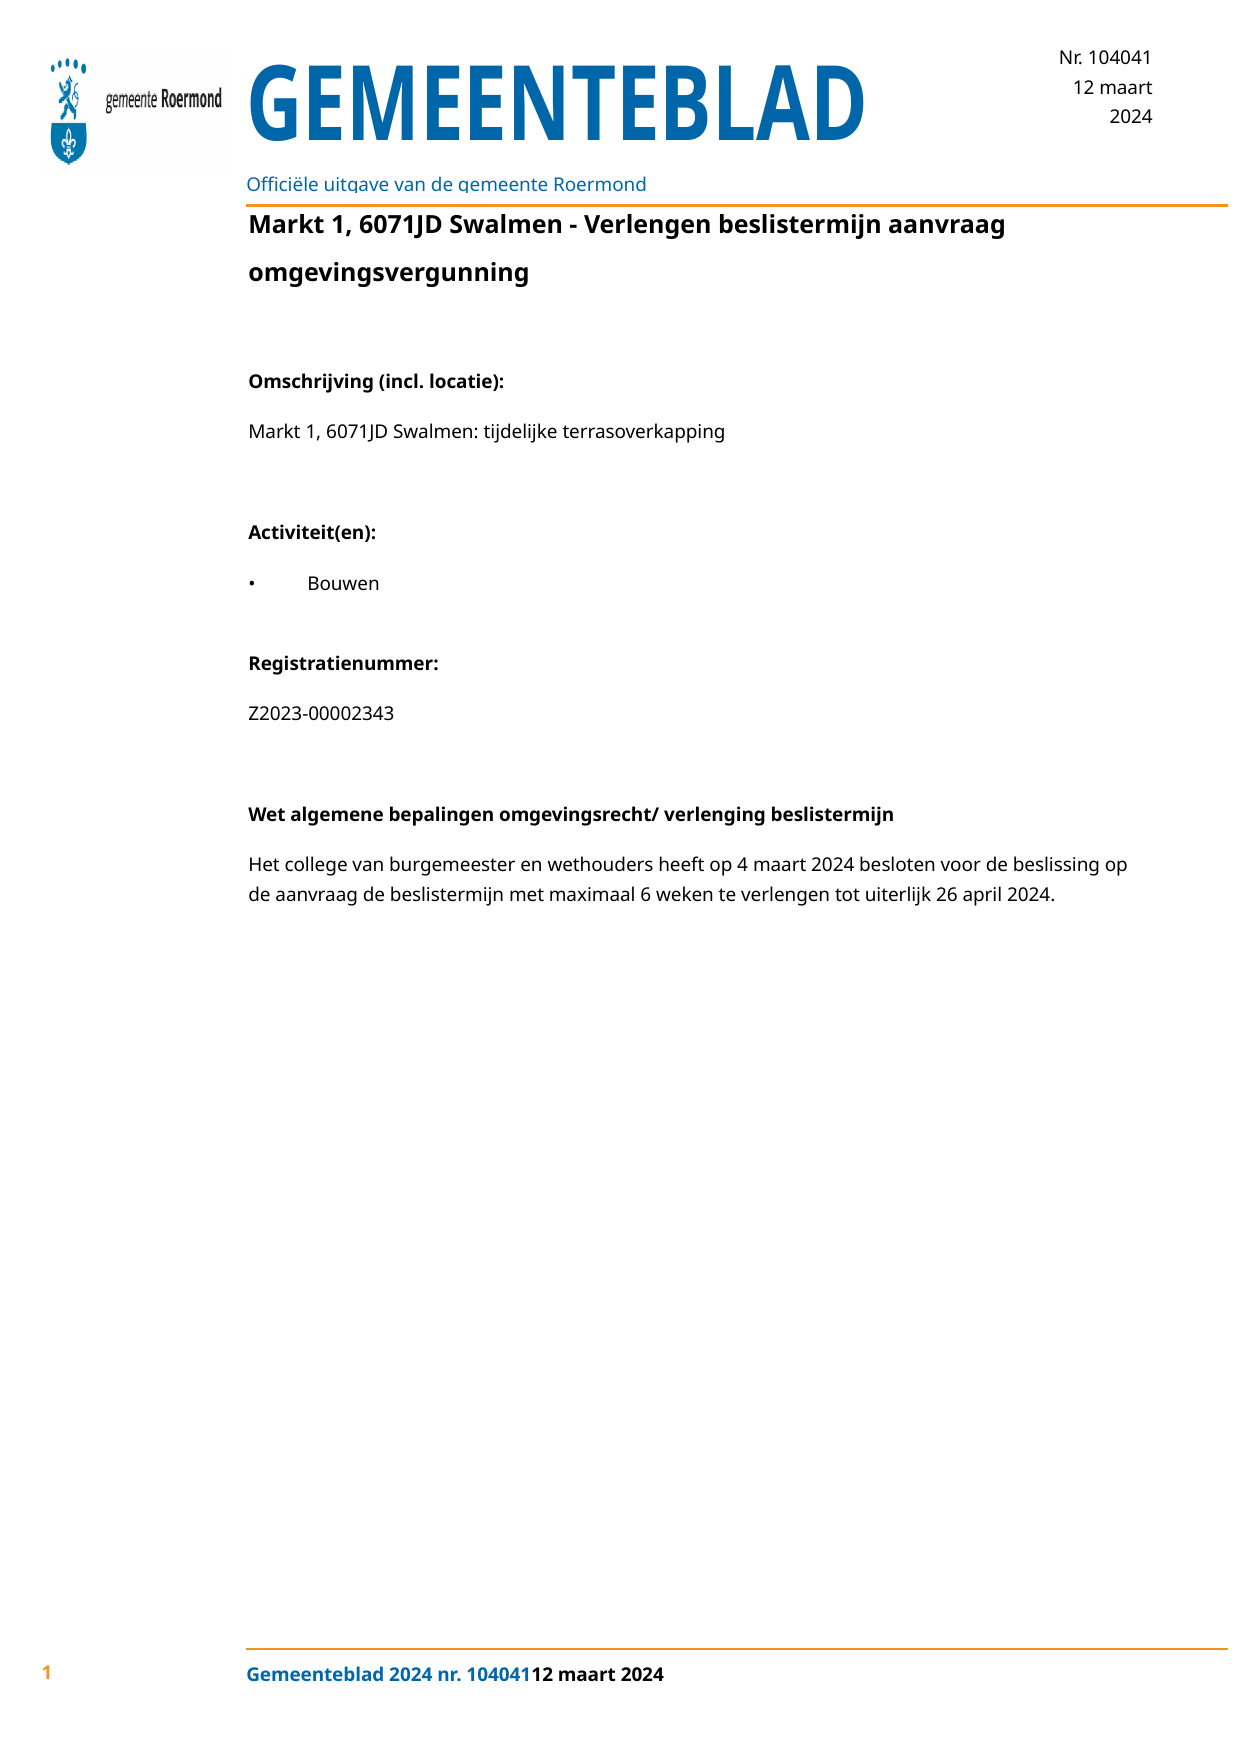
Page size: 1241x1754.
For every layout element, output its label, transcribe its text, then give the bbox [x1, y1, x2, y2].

text Markt 1, 6071JD Swalmen: tijdelijke terrasoverkapping [248, 419, 1152, 444]
text Wet algemene bepalingen omgevingsrecht/ verlenging beslistermijn [248, 801, 1152, 827]
picture [41, 47, 231, 172]
text Het college van burgemeester en wethouders heeft op 4 maart 2024 besloten voor de beslissing op de aanvraag de beslistermijn met maximaal 6 weken te verlengen tot uiterlijk 26 april 2024. [248, 852, 1152, 907]
text Registratienummer: [248, 650, 1152, 676]
text Activiteit(en): [248, 519, 1152, 545]
text Z2023-00002343 [248, 700, 1152, 726]
list Bouwen [248, 570, 1152, 596]
text Markt 1, 6071JD Swalmen - Verlengen beslistermijn aanvraag omgevingsvergunning [248, 207, 1152, 288]
text Omschrijving (incl. locatie): [248, 368, 1152, 394]
